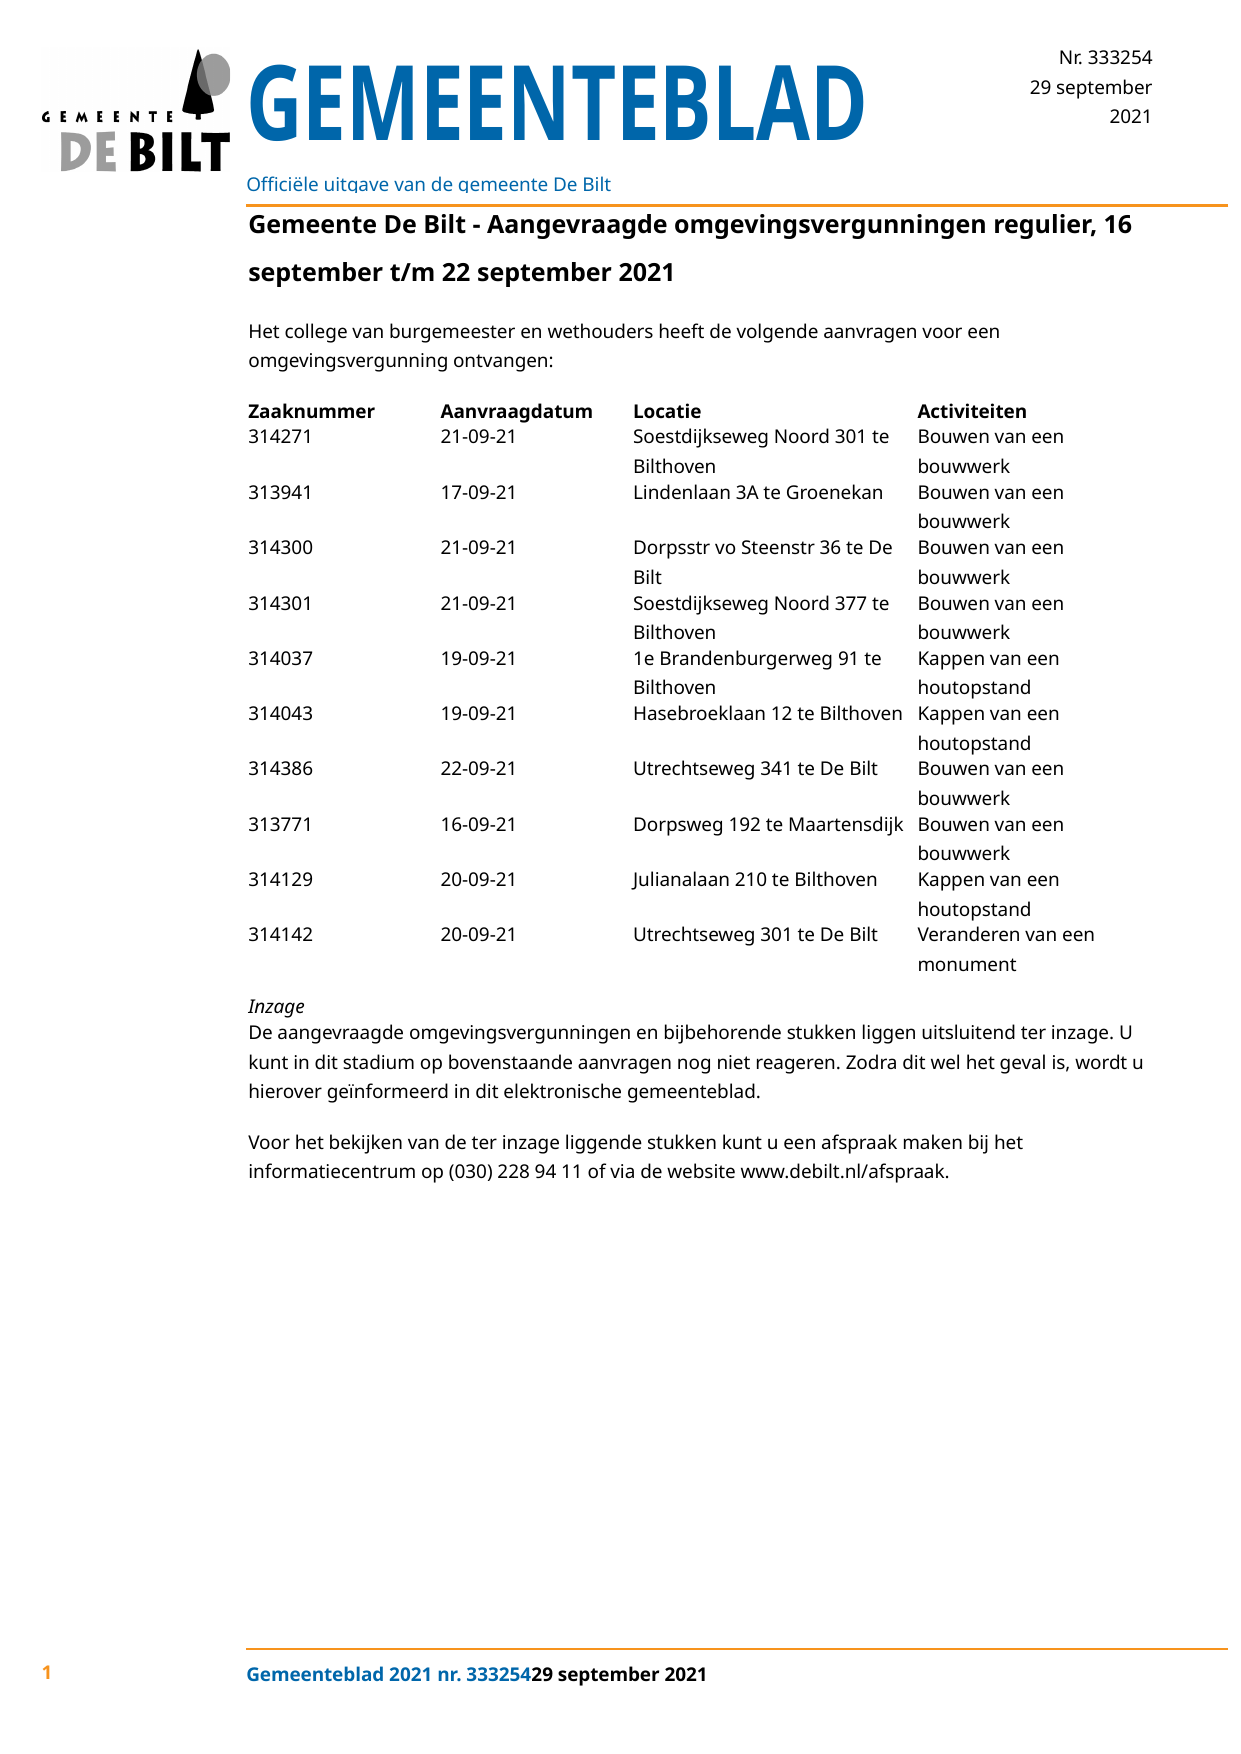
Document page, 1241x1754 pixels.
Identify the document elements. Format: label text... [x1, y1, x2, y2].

text Gemeente De Bilt - Aangevraagde omgevingsvergunningen regulier, 16 september t/m 22 september 2021 [248, 207, 1152, 288]
table_header Locatie [633, 398, 917, 424]
table_cell Dorpsweg 192 te Maartensdijk [633, 811, 917, 866]
table_cell 1e Brandenburgerweg 91 te Bilthoven [633, 645, 917, 700]
table_cell Kappen van een houtopstand [917, 700, 1152, 756]
text Voor het bekijken van de ter inzage liggende stukken kunt u een afspraak maken bij het informatiecentrum op (030) 228 94 11 of via de website www.debilt.nl/afspraak. [248, 1129, 1152, 1184]
table_cell 21-09-21 [440, 424, 633, 479]
table_header Zaaknummer [248, 398, 440, 424]
table_cell Bouwen van een bouwwerk [917, 756, 1152, 811]
picture [41, 47, 231, 172]
table_cell Hasebroeklaan 12 te Bilthoven [633, 700, 917, 756]
table_cell 21-09-21 [440, 590, 633, 645]
table_cell 313941 [248, 479, 440, 534]
table_cell 314129 [248, 866, 440, 922]
table_cell Dorpsstr vo Steenstr 36 te De Bilt [633, 534, 917, 590]
table_cell 314300 [248, 534, 440, 590]
table_cell 314142 [248, 922, 440, 977]
table_cell 17-09-21 [440, 479, 633, 534]
table_cell 19-09-21 [440, 700, 633, 756]
table_cell 314386 [248, 756, 440, 811]
table_cell 314301 [248, 590, 440, 645]
table_cell Bouwen van een bouwwerk [917, 534, 1152, 590]
text Het college van burgemeester en wethouders heeft de volgende aanvragen voor een omgevingsvergunning ontvangen: [248, 318, 1152, 373]
table_cell Julianalaan 210 te Bilthoven [633, 866, 917, 922]
table_cell 16-09-21 [440, 811, 633, 866]
table_cell 20-09-21 [440, 922, 633, 977]
table_cell Utrechtseweg 301 te De Bilt [633, 922, 917, 977]
text Inzage [248, 994, 1152, 1019]
table_cell Utrechtseweg 341 te De Bilt [633, 756, 917, 811]
table_cell Bouwen van een bouwwerk [917, 811, 1152, 866]
table_cell 21-09-21 [440, 534, 633, 590]
table_cell Lindenlaan 3A te Groenekan [633, 479, 917, 534]
table_cell Kappen van een houtopstand [917, 866, 1152, 922]
table_cell Kappen van een houtopstand [917, 645, 1152, 700]
table_cell Soestdijkseweg Noord 301 te Bilthoven [633, 424, 917, 479]
table_cell Veranderen van een monument [917, 922, 1152, 977]
text De aangevraagde omgevingsvergunningen en bijbehorende stukken liggen uitsluitend ter inzage. U kunt in dit stadium op bovenstaande aanvragen nog niet reageren. Zodra dit wel het geval is, wordt u hierover geïnformeerd in dit elektronische gemeenteblad. [248, 1019, 1152, 1104]
table_cell 314043 [248, 700, 440, 756]
table_cell 314271 [248, 424, 440, 479]
table_cell Bouwen van een bouwwerk [917, 479, 1152, 534]
table_cell Bouwen van een bouwwerk [917, 424, 1152, 479]
table_header Aanvraagdatum [440, 398, 633, 424]
table_cell 314037 [248, 645, 440, 700]
table_cell 19-09-21 [440, 645, 633, 700]
table_cell 22-09-21 [440, 756, 633, 811]
table_cell 20-09-21 [440, 866, 633, 922]
table_header Activiteiten [917, 398, 1152, 424]
table_cell Soestdijkseweg Noord 377 te Bilthoven [633, 590, 917, 645]
table_cell 313771 [248, 811, 440, 866]
table_cell Bouwen van een bouwwerk [917, 590, 1152, 645]
